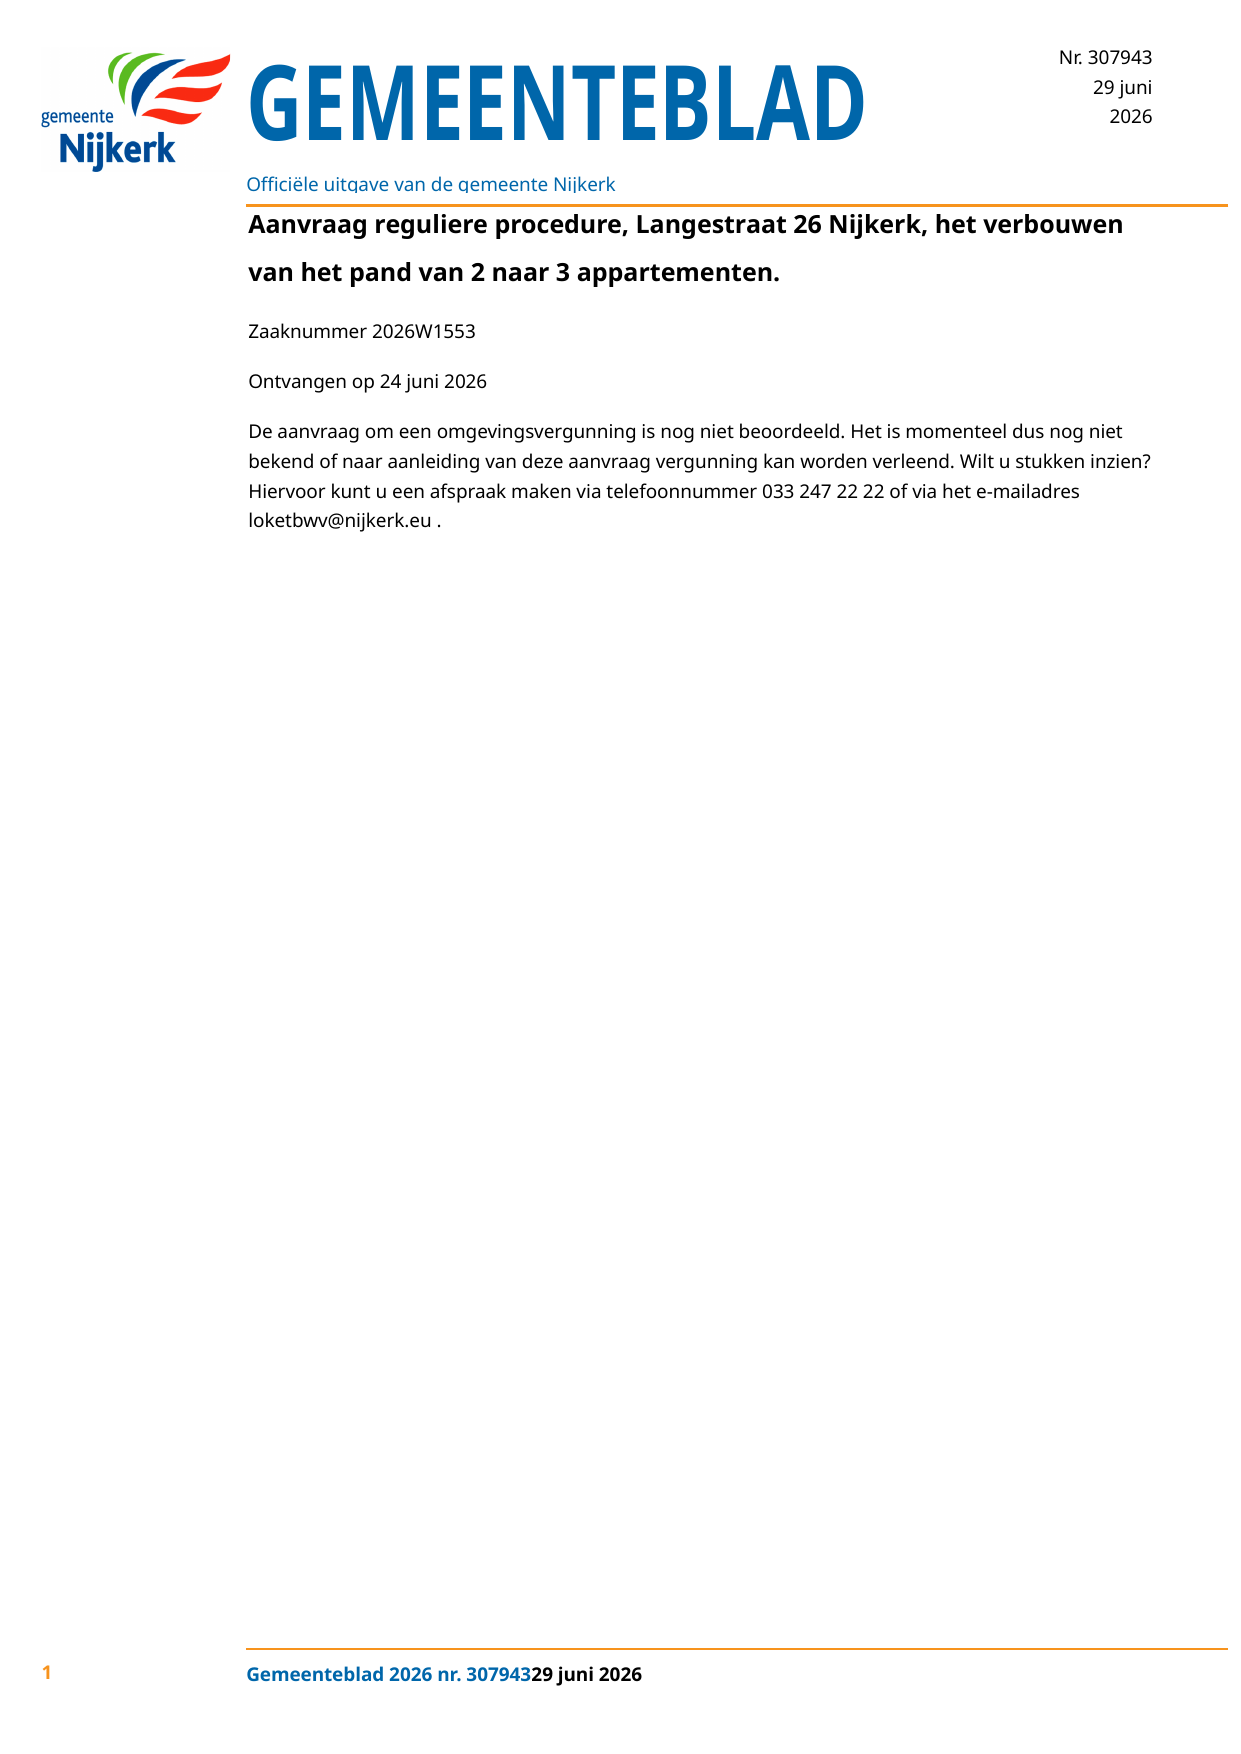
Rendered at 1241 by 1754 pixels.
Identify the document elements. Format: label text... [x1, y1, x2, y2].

text Aanvraag reguliere procedure, Langestraat 26 Nijkerk, het verbouwen van het pand van 2 naar 3 appartementen. [248, 207, 1152, 288]
text Ontvangen op 24 juni 2026 [248, 368, 1152, 394]
text Zaaknummer 2026W1553 [248, 318, 1152, 344]
text De aanvraag om een omgevingsvergunning is nog niet beoordeeld. Het is momenteel dus nog niet bekend of naar aanleiding van deze aanvraag vergunning kan worden verleend. Wilt u stukken inzien? Hiervoor kunt u een afspraak maken via telefoonnummer 033 247 22 22 of via het e-mailadres loketbwv@nijkerk.eu . [248, 419, 1152, 533]
picture [41, 47, 231, 172]
